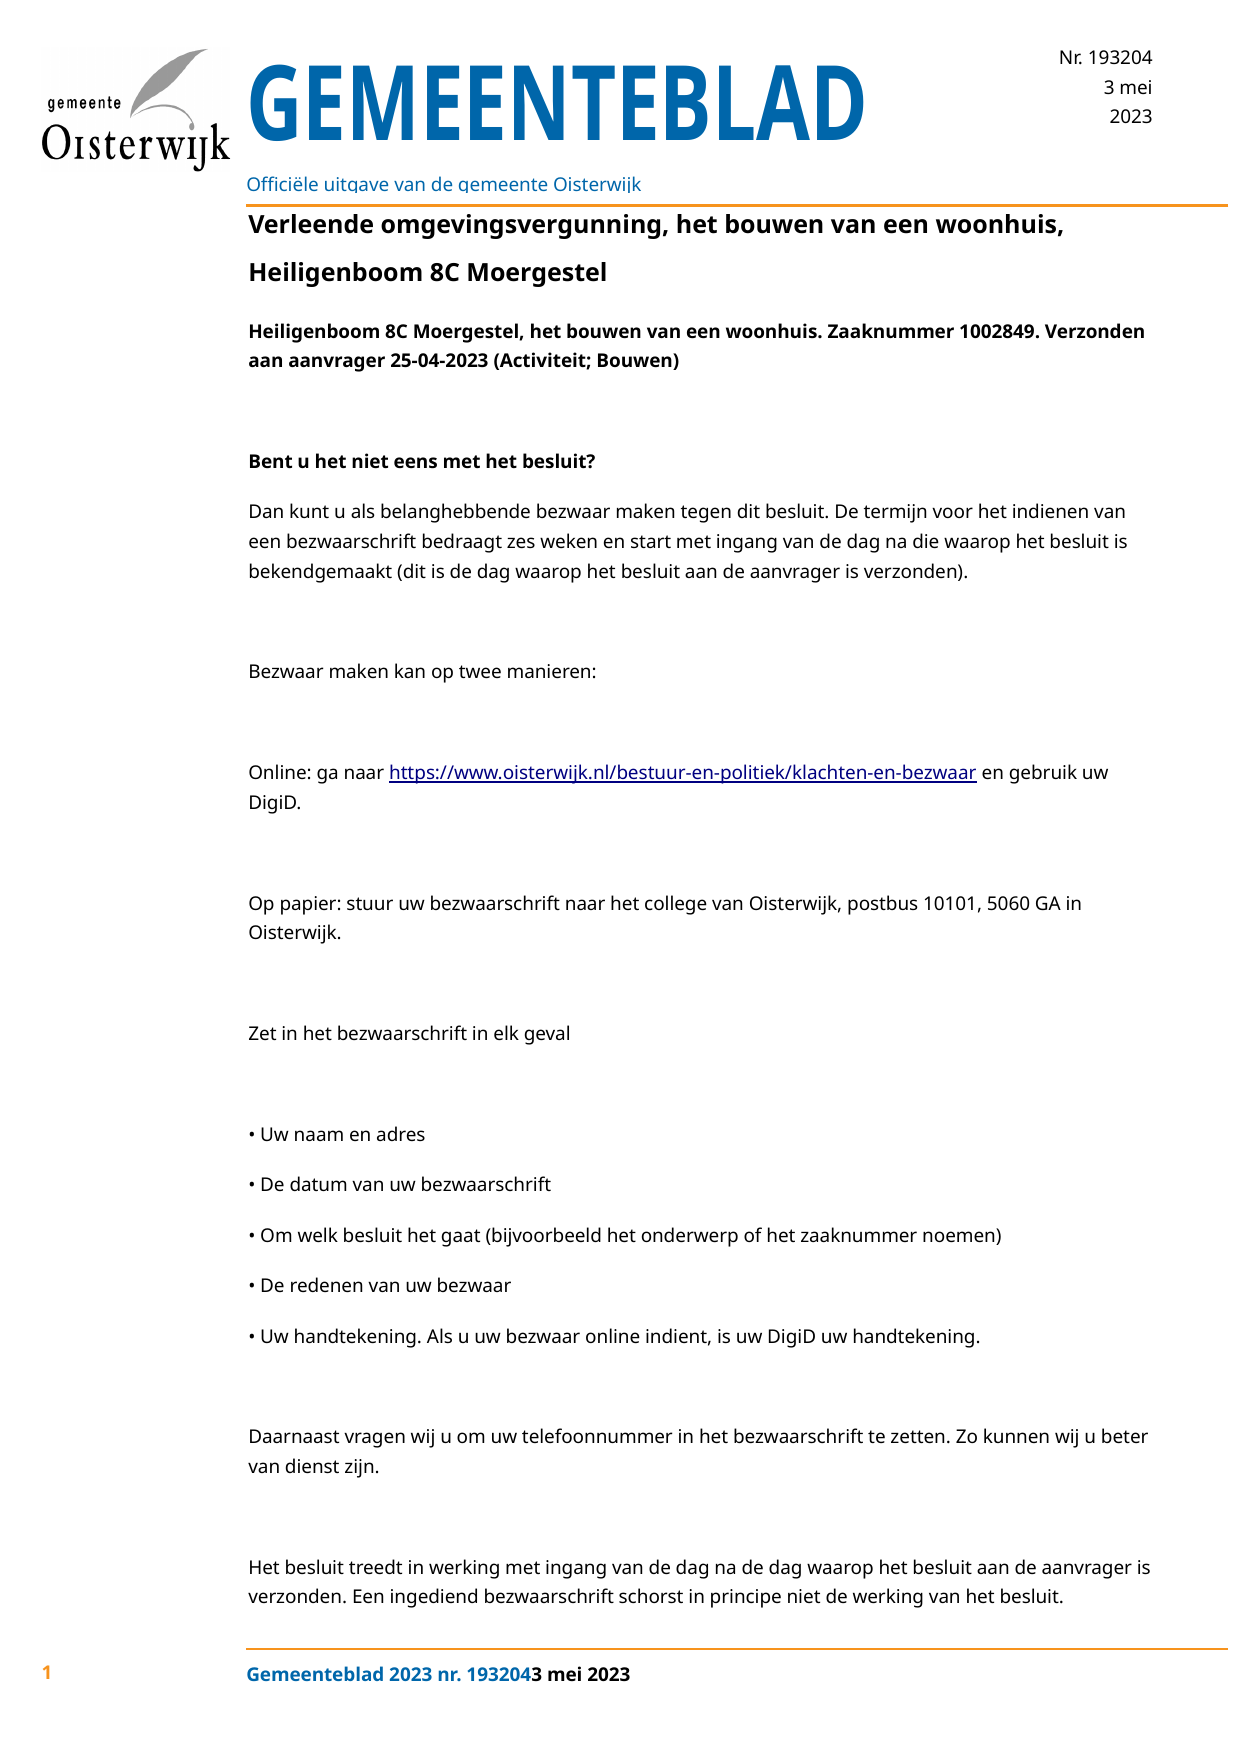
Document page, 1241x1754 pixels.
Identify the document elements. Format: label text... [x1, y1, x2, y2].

text Bent u het niet eens met het besluit? [248, 448, 1152, 474]
text Online: ga naar https://www.oisterwijk.nl/bestuur-en-politiek/klachten-en-bezwaar en gebruik uw DigiD. [248, 759, 1152, 815]
picture [41, 47, 231, 172]
text Dan kunt u als belanghebbende bezwaar maken tegen dit besluit. De termijn voor het indienen van een bezwaarschrift bedraagt zes weken en start met ingang van de dag na die waarop het besluit is bekendgemaakt (dit is de dag waarop het besluit aan de aanvrager is verzonden). [248, 499, 1152, 584]
text Het besluit treedt in werking met ingang van de dag na de dag waarop het besluit aan de aanvrager is verzonden. Een ingediend bezwaarschrift schorst in principe niet de werking van het besluit. [248, 1554, 1152, 1609]
text Op papier: stuur uw bezwaarschrift naar het college van Oisterwijk, postbus 10101, 5060 GA in Oisterwijk. [248, 890, 1152, 945]
text • De redenen van uw bezwaar [248, 1272, 1152, 1298]
text Verleende omgevingsvergunning, het bouwen van een woonhuis, Heiligenboom 8C Moergestel [248, 207, 1152, 288]
text Bezwaar maken kan op twee manieren: [248, 659, 1152, 684]
text • De datum van uw bezwaarschrift [248, 1172, 1152, 1197]
text • Om welk besluit het gaat (bijvoorbeeld het onderwerp of het zaaknummer noemen) [248, 1222, 1152, 1248]
text Zet in het bezwaarschrift in elk geval [248, 1020, 1152, 1046]
text Heiligenboom 8C Moergestel, het bouwen van een woonhuis. Zaaknummer 1002849. Verzonden aan aanvrager 25-04-2023 (Activiteit; Bouwen) [248, 318, 1152, 373]
text • Uw naam en adres [248, 1121, 1152, 1147]
text • Uw handtekening. Als u uw bezwaar online indient, is uw DigiD uw handtekening. [248, 1323, 1152, 1349]
text Daarnaast vragen wij u om uw telefoonnummer in het bezwaarschrift te zetten. Zo kunnen wij u beter van dienst zijn. [248, 1424, 1152, 1479]
